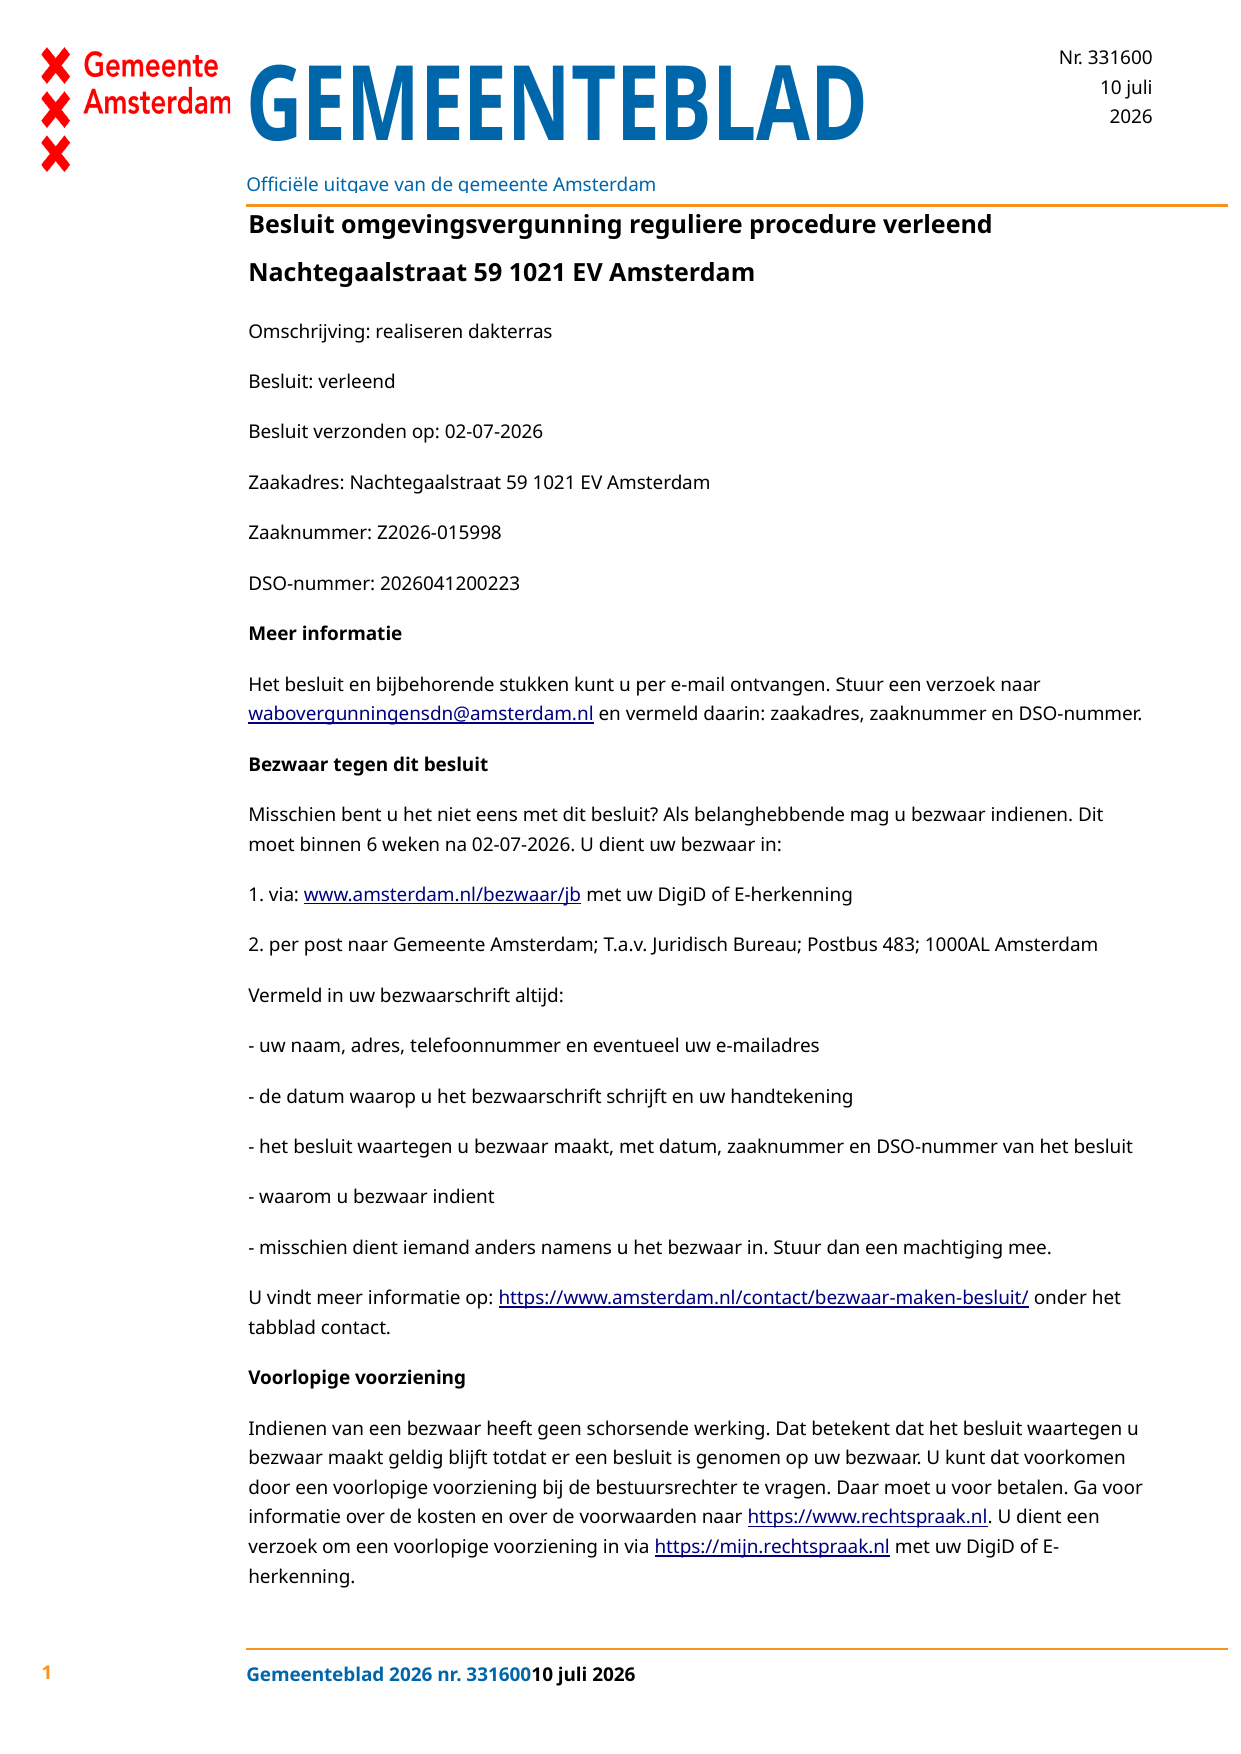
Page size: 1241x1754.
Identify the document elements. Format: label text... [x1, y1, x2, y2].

text U vindt meer informatie op: https://www.amsterdam.nl/contact/bezwaar-maken-besluit/ onder het tabblad contact. [248, 1284, 1152, 1340]
text - de datum waarop u het bezwaarschrift schrijft en uw handtekening [248, 1083, 1152, 1109]
text Voorlopige voorziening [248, 1364, 1152, 1390]
text Zaaknummer: Z2026-015998 [248, 519, 1152, 545]
text 2. per post naar Gemeente Amsterdam; T.a.v. Juridisch Bureau; Postbus 483; 1000AL Amsterdam [248, 932, 1152, 957]
text Zaakadres: Nachtegaalstraat 59 1021 EV Amsterdam [248, 469, 1152, 495]
text Indienen van een bezwaar heeft geen schorsende werking. Dat betekent dat het besluit waartegen u bezwaar maakt geldig blijft totdat er een besluit is genomen op uw bezwaar. U kunt dat voorkomen door een voorlopige voorziening bij de bestuursrechter te vragen. Daar moet u voor betalen. Ga voor informatie over de kosten en over de voorwaarden naar https://www.rechtspraak.nl. U dient een verzoek om een voorlopige voorziening in via https://mijn.rechtspraak.nl met uw DigiD of E-herkenning. [248, 1415, 1152, 1589]
text DSO-nummer: 2026041200223 [248, 570, 1152, 596]
text - waarom u bezwaar indient [248, 1184, 1152, 1209]
text Het besluit en bijbehorende stukken kunt u per e-mail ontvangen. Stuur een verzoek naar wabovergunningensdn@amsterdam.nl en vermeld daarin: zaakadres, zaaknummer en DSO-nummer. [248, 671, 1152, 726]
text Vermeld in uw bezwaarschrift altijd: [248, 982, 1152, 1008]
text Besluit: verleend [248, 368, 1152, 394]
text 1. via: www.amsterdam.nl/bezwaar/jb met uw DigiD of E-herkenning [248, 881, 1152, 907]
picture [41, 47, 231, 172]
text - misschien dient iemand anders namens u het bezwaar in. Stuur dan een machtiging mee. [248, 1234, 1152, 1260]
text - uw naam, adres, telefoonnummer en eventueel uw e-mailadres [248, 1032, 1152, 1058]
text Meer informatie [248, 620, 1152, 646]
text Omschrijving: realiseren dakterras [248, 318, 1152, 344]
text Besluit omgevingsvergunning reguliere procedure verleend Nachtegaalstraat 59 1021 EV Amsterdam [248, 207, 1152, 288]
text - het besluit waartegen u bezwaar maakt, met datum, zaaknummer en DSO-nummer van het besluit [248, 1133, 1152, 1159]
text Bezwaar tegen dit besluit [248, 751, 1152, 777]
text Misschien bent u het niet eens met dit besluit? Als belanghebbende mag u bezwaar indienen. Dit moet binnen 6 weken na 02-07-2026. U dient uw bezwaar in: [248, 801, 1152, 857]
text Besluit verzonden op: 02-07-2026 [248, 419, 1152, 444]
